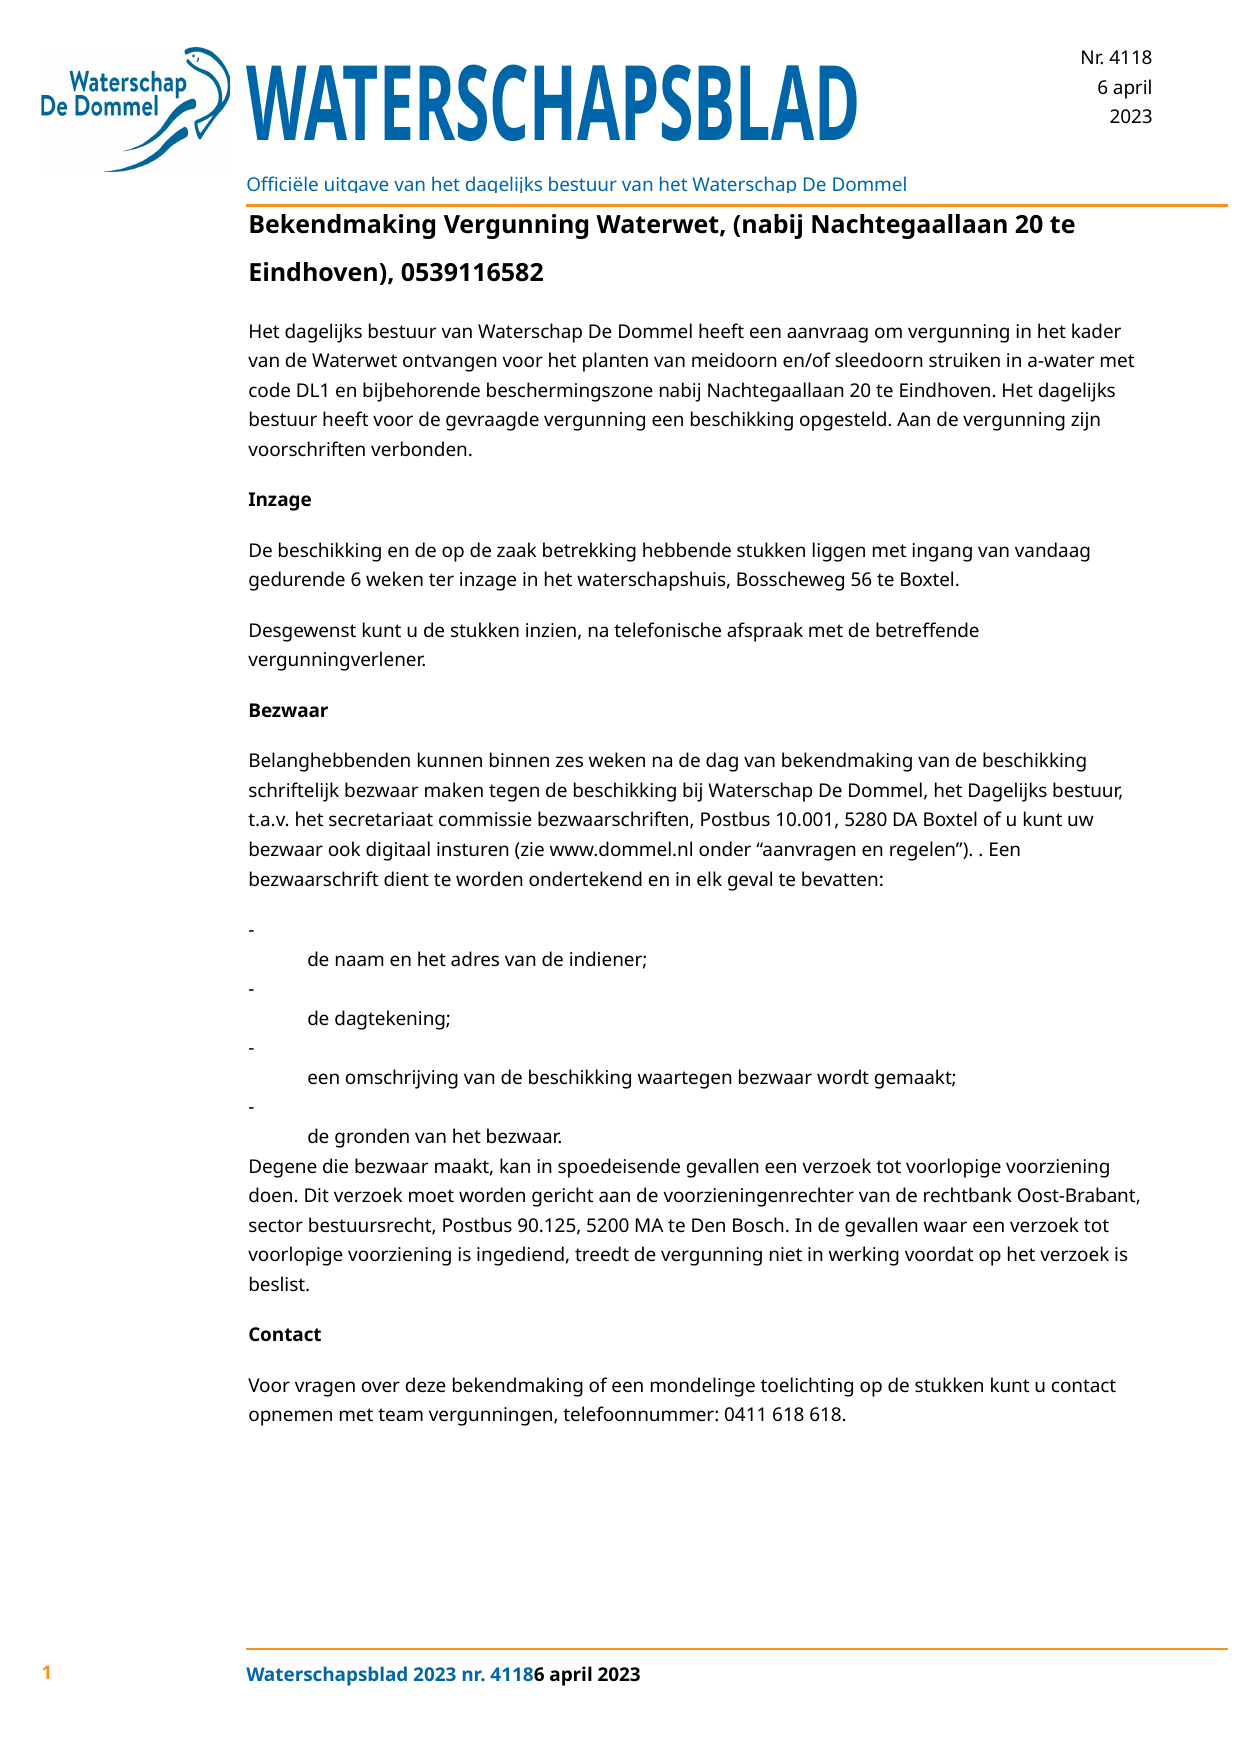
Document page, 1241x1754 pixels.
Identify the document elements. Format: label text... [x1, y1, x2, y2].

list de dagtekening; [248, 1005, 1152, 1031]
picture [41, 47, 231, 172]
picture [198, 118, 210, 131]
text Desgewenst kunt u de stukken inzien, na telefonische afspraak met de betreffende vergunningverlener. [248, 617, 1152, 672]
text Voor vragen over deze bekendmaking of een mondelinge toelichting op de stukken kunt u contact opnemen met team vergunningen, telefoonnummer: 0411 618 618. [248, 1372, 1152, 1427]
picture [204, 47, 231, 76]
text Bezwaar [248, 697, 1152, 723]
text De beschikking en de op de zaak betrekking hebbende stukken liggen met ingang van vandaag gedurende 6 weken ter inzage in het waterschapshuis, Bosscheweg 56 te Boxtel. [248, 537, 1152, 592]
list de gronden van het bezwaar. [248, 1123, 1152, 1149]
list een omschrijving van de beschikking waartegen bezwaar wordt gemaakt; [248, 1064, 1152, 1090]
text Bekendmaking Vergunning Waterwet, (nabij Nachtegaallaan 20 te Eindhoven), 0539116582 [248, 207, 1152, 288]
picture [45, 99, 51, 111]
text Inzage [248, 487, 1152, 512]
text Degene die bezwaar maakt, kan in spoedeisende gevallen een verzoek tot voorlopige voorziening doen. Dit verzoek moet worden gericht aan de voorzieningenrechter van de rechtbank Oost-Brabant, sector bestuursrecht, Postbus 90.125, 5200 MA te Den Bosch. In de gevallen waar een verzoek tot voorlopige voorziening is ingediend, treedt de vergunning niet in werking voordat op het verzoek is beslist. [248, 1153, 1152, 1297]
text Contact [248, 1322, 1152, 1347]
text Het dagelijks bestuur van Waterschap De Dommel heeft een aanvraag om vergunning in het kader van de Waterwet ontvangen voor het planten van meidoorn en/of sleedoorn struiken in a-water met code DL1 en bijbehorende beschermingszone nabij Nachtegaallaan 20 te Eindhoven. Het dagelijks bestuur heeft voor de gevraagde vergunning een beschikking opgesteld. Aan de vergunning zijn voorschriften verbonden. [248, 318, 1152, 462]
text Belanghebbenden kunnen binnen zes weken na de dag van bekendmaking van de beschikking schriftelijk bezwaar maken tegen de beschikking bij Waterschap De Dommel, het Dagelijks bestuur, t.a.v. het secretariaat commissie bezwaarschriften, Postbus 10.001, 5280 DA Boxtel of u kunt uw bezwaar ook digitaal insturen (zie www.dommel.nl onder “aanvragen en regelen”). . Een bezwaarschrift dient te worden ondertekend en in elk geval te bevatten: [248, 747, 1152, 892]
list de naam en het adres van de indiener; [248, 946, 1152, 972]
